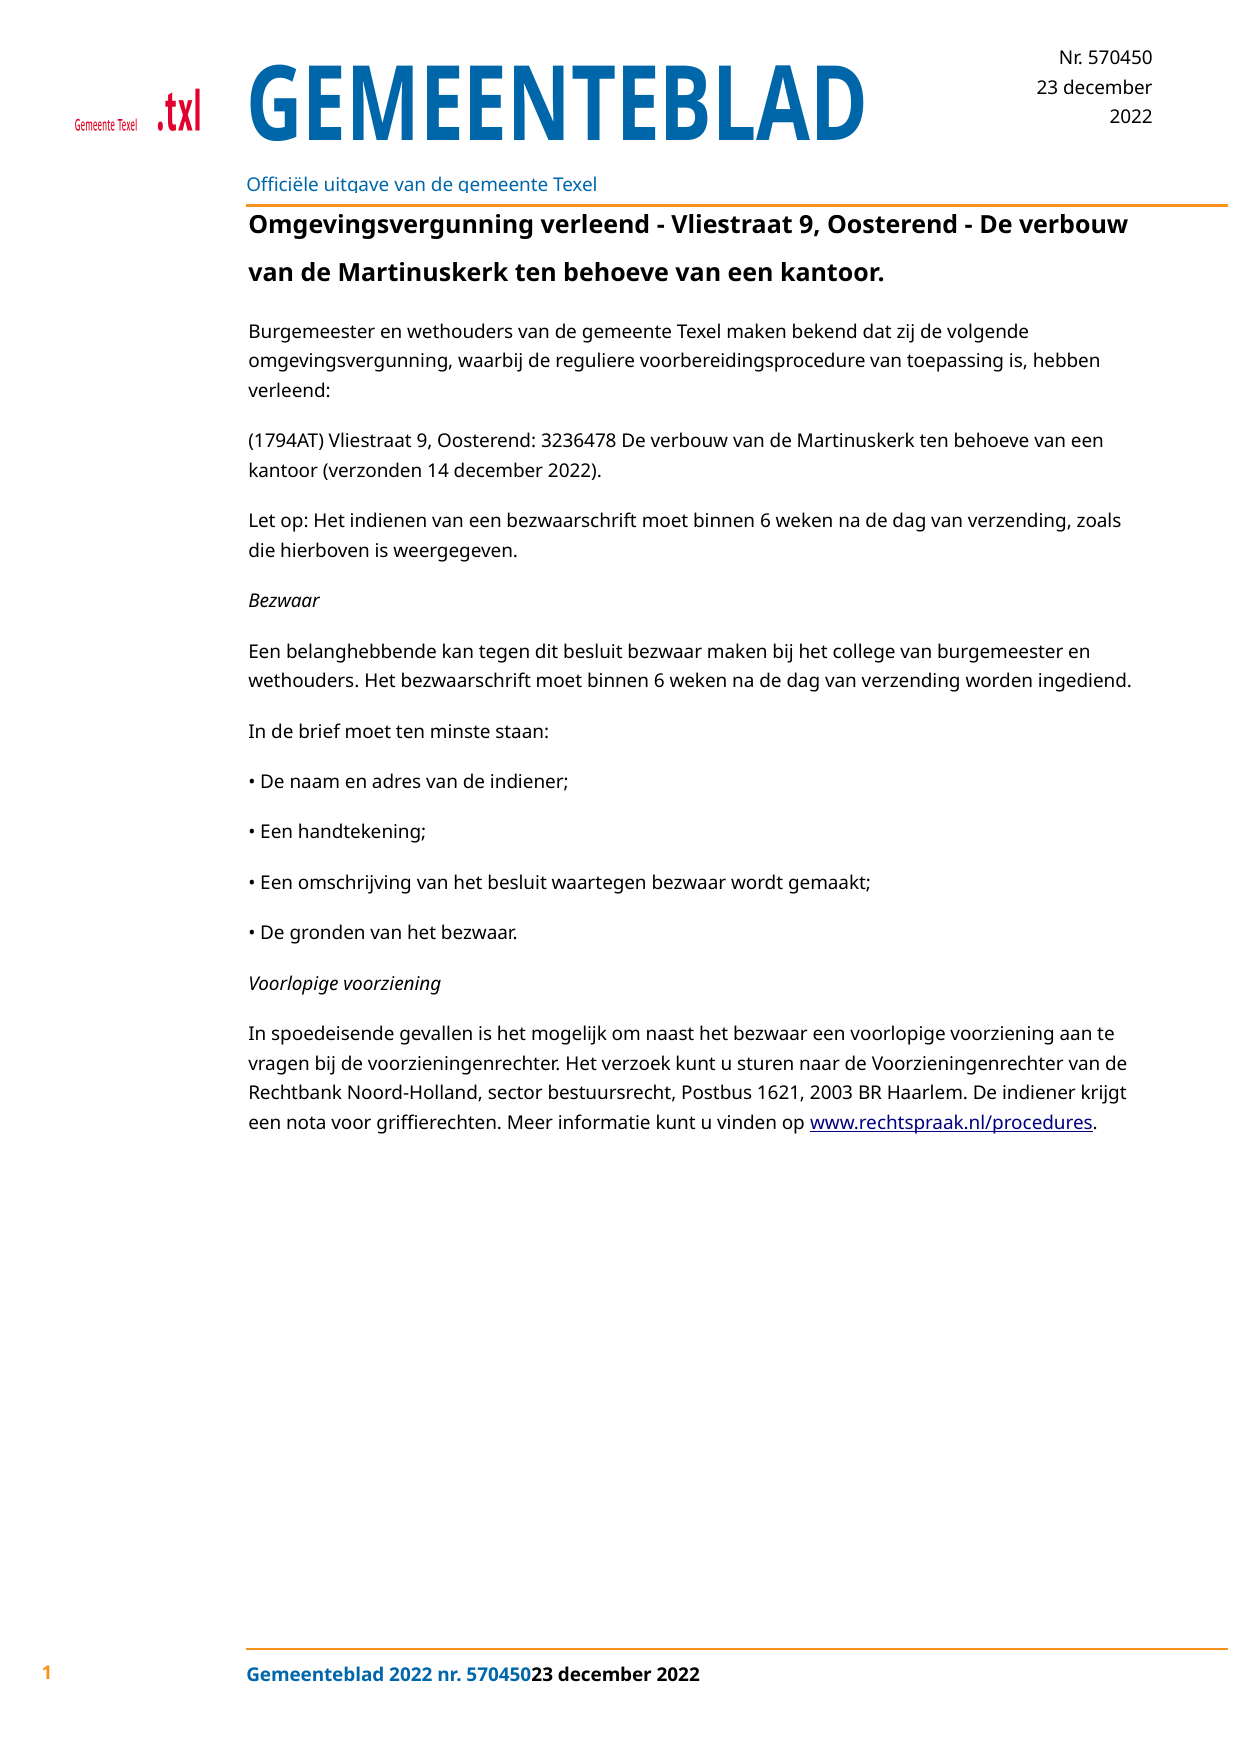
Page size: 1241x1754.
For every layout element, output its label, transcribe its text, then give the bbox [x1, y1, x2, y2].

text In spoedeisende gevallen is het mogelijk om naast het bezwaar een voorlopige voorziening aan te vragen bij de voorzieningenrechter. Het verzoek kunt u sturen naar de Voorzieningenrechter van de Rechtbank Noord-Holland, sector bestuursrecht, Postbus 1621, 2003 BR Haarlem. De indiener krijgt een nota voor griffierechten. Meer informatie kunt u vinden op www.rechtspraak.nl/procedures. [248, 1020, 1152, 1135]
picture [41, 47, 231, 172]
text Bezwaar [248, 587, 1152, 613]
text • De naam en adres van de indiener; [248, 768, 1152, 794]
text Burgemeester en wethouders van de gemeente Texel maken bekend dat zij de volgende omgevingsvergunning, waarbij de reguliere voorbereidingsprocedure van toepassing is, hebben verleend: [248, 318, 1152, 403]
text Een belanghebbende kan tegen dit besluit bezwaar maken bij het college van burgemeester en wethouders. Het bezwaarschrift moet binnen 6 weken na de dag van verzending worden ingediend. [248, 638, 1152, 693]
text In de brief moet ten minste staan: [248, 718, 1152, 744]
text Let op: Het indienen van een bezwaarschrift moet binnen 6 weken na de dag van verzending, zoals die hierboven is weergegeven. [248, 507, 1152, 563]
text • Een omschrijving van het besluit waartegen bezwaar wordt gemaakt; [248, 869, 1152, 895]
text Voorlopige voorziening [248, 970, 1152, 996]
text (1794AT) Vliestraat 9, Oosterend: 3236478 De verbouw van de Martinuskerk ten behoeve van een kantoor (verzonden 14 december 2022). [248, 427, 1152, 483]
text • De gronden van het bezwaar. [248, 919, 1152, 945]
text • Een handtekening; [248, 819, 1152, 844]
text Omgevingsvergunning verleend - Vliestraat 9, Oosterend - De verbouw van de Martinuskerk ten behoeve van een kantoor. [248, 207, 1152, 288]
